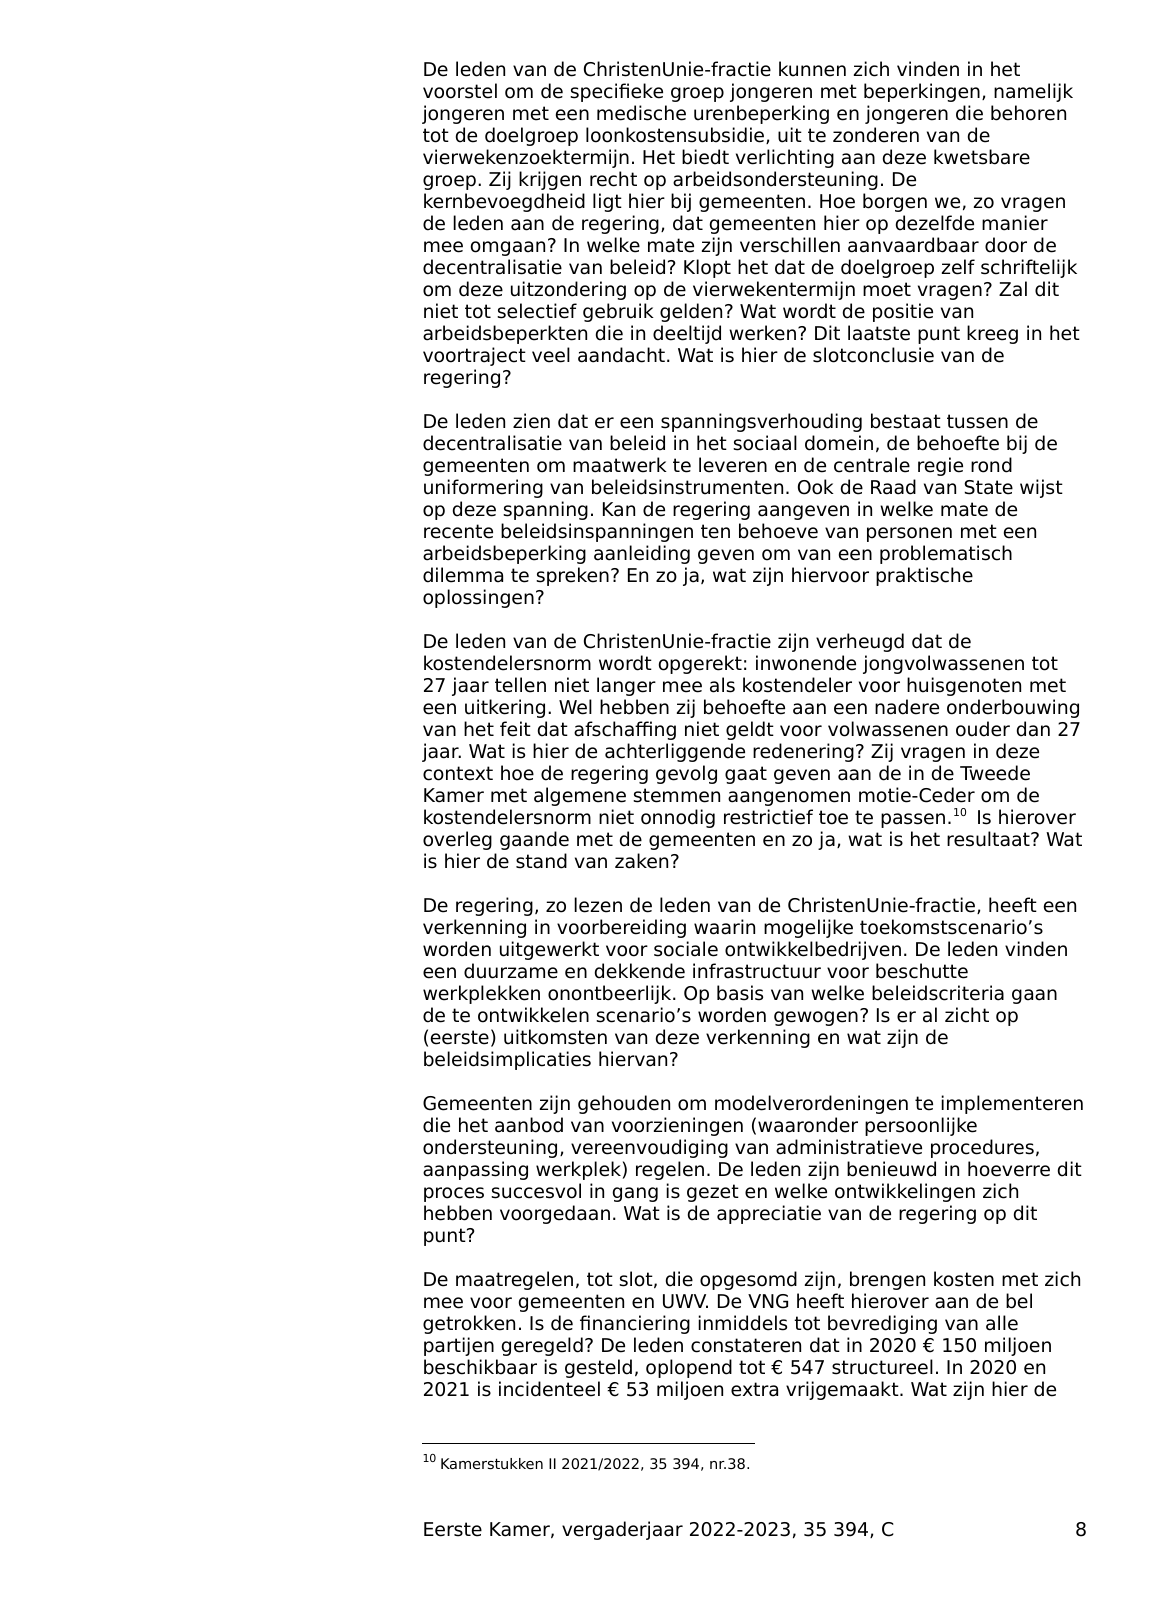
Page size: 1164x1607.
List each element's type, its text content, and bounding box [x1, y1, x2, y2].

text De maatregelen, tot slot, die opgesomd zijn, brengen kosten met zich mee voor gemeenten en UWV. De VNG heeft hierover aan de bel getrokken. Is de financiering inmiddels tot bevrediging van alle partijen geregeld? De leden constateren dat in 2020 € 150 miljoen beschikbaar is gesteld, oplopend tot € 547 structureel. In 2020 en 2021 is incidenteel € 53 miljoen extra vrijgemaakt. Wat zijn hier de [422, 1269, 1087, 1401]
text Gemeenten zijn gehouden om modelverordeningen te implementeren die het aanbod van voorzieningen (waaronder persoonlijke ondersteuning, vereenvoudiging van administratieve procedures, aanpassing werkplek) regelen. De leden zijn benieuwd in hoeverre dit proces succesvol in gang is gezet en welke ontwikkelingen zich hebben voorgedaan. Wat is de appreciatie van de regering op dit punt? [422, 1093, 1087, 1247]
text Kamerstukken II 2021/2022, 35 394, nr.38. [422, 1452, 1087, 1474]
text De leden zien dat er een spanningsverhouding bestaat tussen de decentralisatie van beleid in het sociaal domein, de behoefte bij de gemeenten om maatwerk te leveren en de centrale regie rond uniformering van beleidsinstrumenten. Ook de Raad van State wijst op deze spanning. Kan de regering aangeven in welke mate de recente beleidsinspanningen ten behoeve van personen met een arbeidsbeperking aanleiding geven om van een problematisch dilemma te spreken? En zo ja, wat zijn hiervoor praktische oplossingen? [422, 411, 1087, 609]
text De leden van de ChristenUnie-fractie kunnen zich vinden in het voorstel om de specifieke groep jongeren met beperkingen, namelijk jongeren met een medische urenbeperking en jongeren die behoren tot de doelgroep loonkostensubsidie, uit te zonderen van de vierwekenzoektermijn. Het biedt verlichting aan deze kwetsbare groep. Zij krijgen recht op arbeidsondersteuning. De kernbevoegdheid ligt hier bij gemeenten. Hoe borgen we, zo vragen de leden aan de regering, dat gemeenten hier op dezelfde manier mee omgaan? In welke mate zijn verschillen aanvaardbaar door de decentralisatie van beleid? Klopt het dat de doelgroep zelf schriftelijk om deze uitzondering op de vierwekentermijn moet vragen? Zal dit niet tot selectief gebruik gelden? Wat wordt de positie van arbeidsbeperkten die in deeltijd werken? Dit laatste punt kreeg in het voortraject veel aandacht. Wat is hier de slotconclusie van de regering? [422, 59, 1087, 389]
text De leden van de ChristenUnie-fractie zijn verheugd dat de kostendelersnorm wordt opgerekt: inwonende jongvolwassenen tot 27 jaar tellen niet langer mee als kostendeler voor huisgenoten met een uitkering. Wel hebben zij behoefte aan een nadere onderbouwing van het feit dat afschaffing niet geldt voor volwassenen ouder dan 27 jaar. Wat is hier de achterliggende redenering? Zij vragen in deze context hoe de regering gevolg gaat geven aan de in de Tweede Kamer met algemene stemmen aangenomen motie-Ceder om de kostendelersnorm niet onnodig restrictief toe te passen. Is hierover overleg gaande met de gemeenten en zo ja, wat is het resultaat? Wat is hier de stand van zaken? [422, 631, 1087, 873]
text De regering, zo lezen de leden van de ChristenUnie-fractie, heeft een verkenning in voorbereiding waarin mogelijke toekomstscenario’s worden uitgewerkt voor sociale ontwikkelbedrijven. De leden vinden een duurzame en dekkende infrastructuur voor beschutte werkplekken onontbeerlijk. Op basis van welke beleidscriteria gaan de te ontwikkelen scenario’s worden gewogen? Is er al zicht op (eerste) uitkomsten van deze verkenning en wat zijn de beleidsimplicaties hiervan? [422, 895, 1087, 1071]
